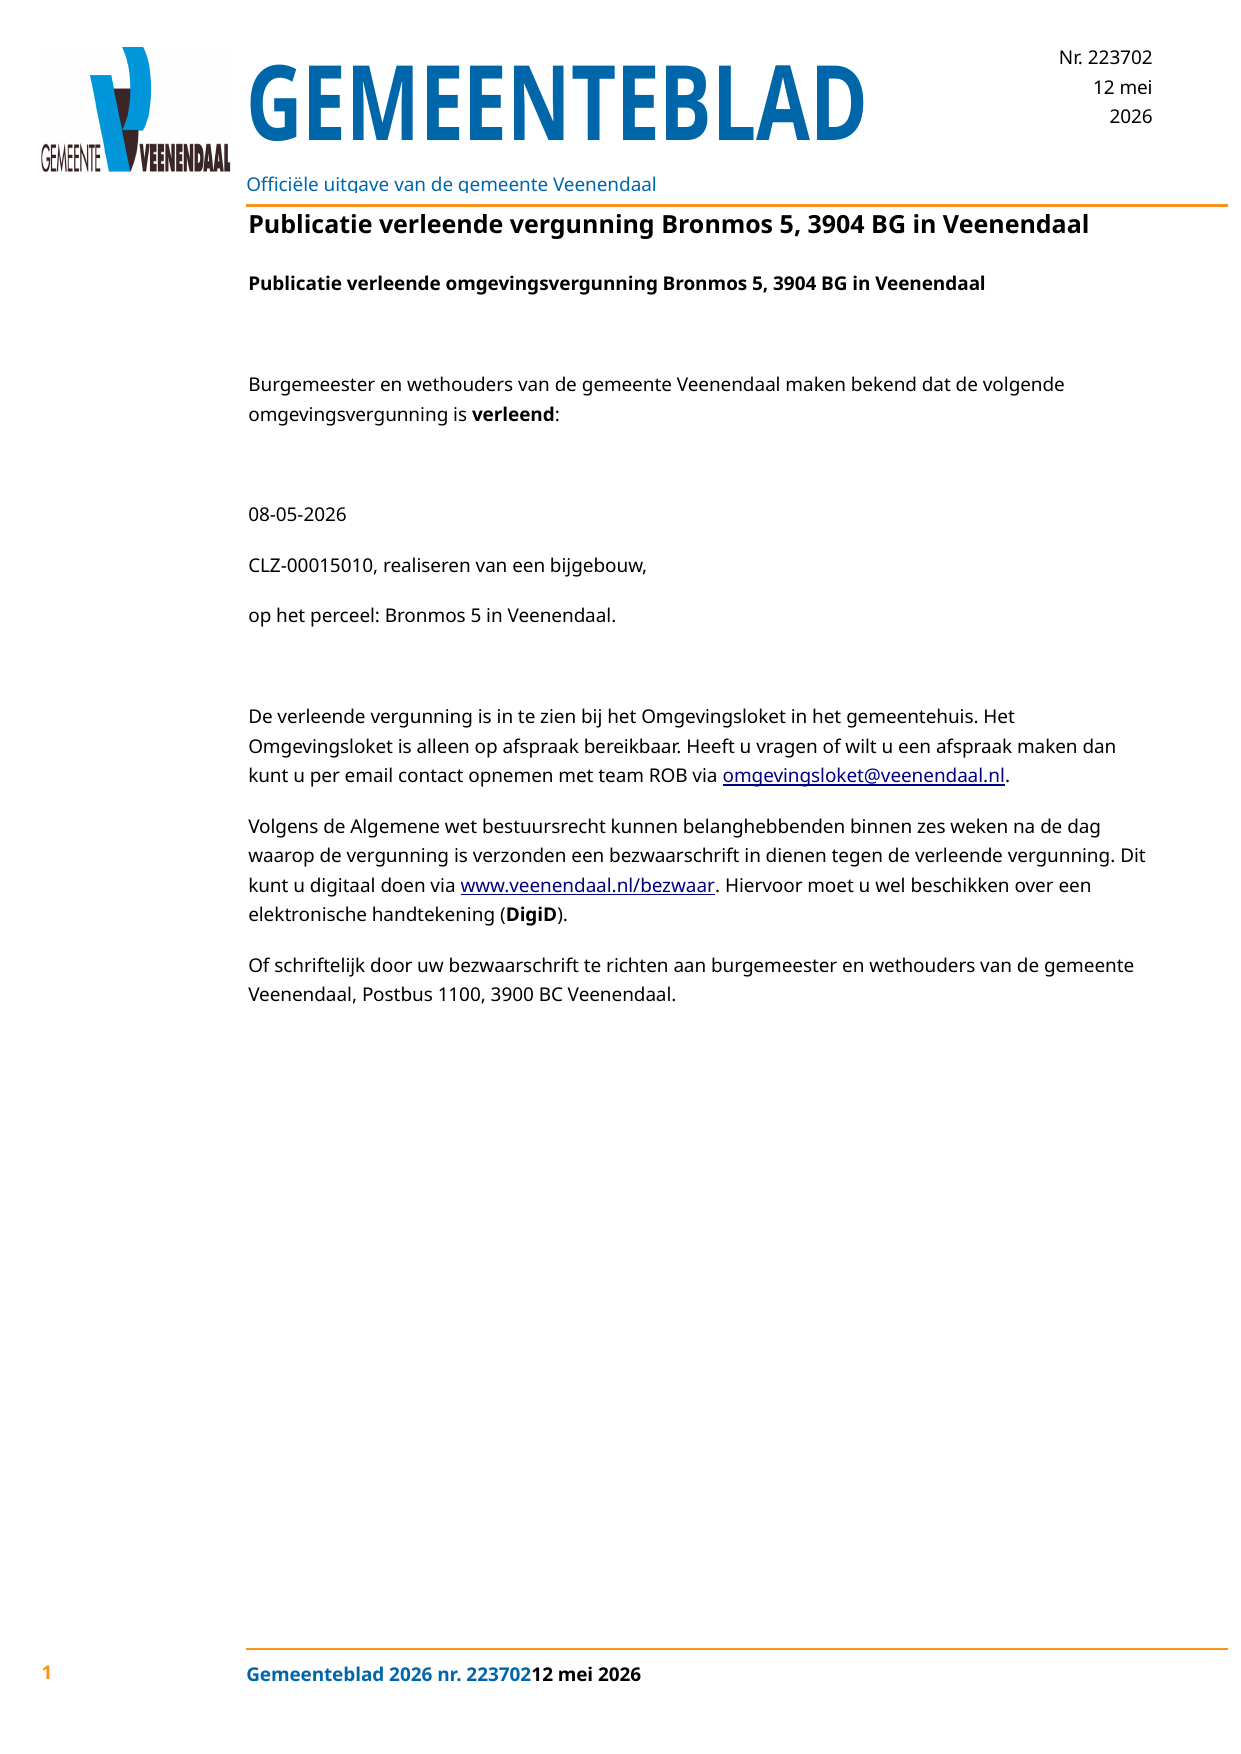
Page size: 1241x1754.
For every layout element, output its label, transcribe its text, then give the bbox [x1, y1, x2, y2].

text De verleende vergunning is in te zien bij het Omgevingsloket in het gemeentehuis. Het Omgevingsloket is alleen op afspraak bereikbaar. Heeft u vragen of wilt u een afspraak maken dan kunt u per email contact opnemen met team ROB via omgevingsloket@veenendaal.nl. [248, 703, 1152, 788]
picture [123, 47, 231, 172]
text op het perceel: Bronmos 5 in Veenendaal. [248, 602, 1152, 628]
text Burgemeester en wethouders van de gemeente Veenendaal maken bekend dat de volgende omgevingsvergunning is verleend: [248, 371, 1152, 426]
text Publicatie verleende omgevingsvergunning Bronmos 5, 3904 BG in Veenendaal [248, 270, 1152, 296]
text Publicatie verleende vergunning Bronmos 5, 3904 BG in Veenendaal [248, 207, 1152, 241]
text Volgens de Algemene wet bestuursrecht kunnen belanghebbenden binnen zes weken na de dag waarop de vergunning is verzonden een bezwaarschrift in dienen tegen de verleende vergunning. Dit kunt u digitaal doen via www.veenendaal.nl/bezwaar. Hiervoor moet u wel beschikken over een elektronische handtekening (DigiD). [248, 813, 1152, 927]
text 08-05-2026 [248, 502, 1152, 527]
text CLZ-00015010, realiseren van een bijgebouw, [248, 552, 1152, 578]
picture [41, 47, 130, 172]
text Of schriftelijk door uw bezwaarschrift te richten aan burgemeester en wethouders van de gemeente Veenendaal, Postbus 1100, 3900 BC Veenendaal. [248, 952, 1152, 1007]
